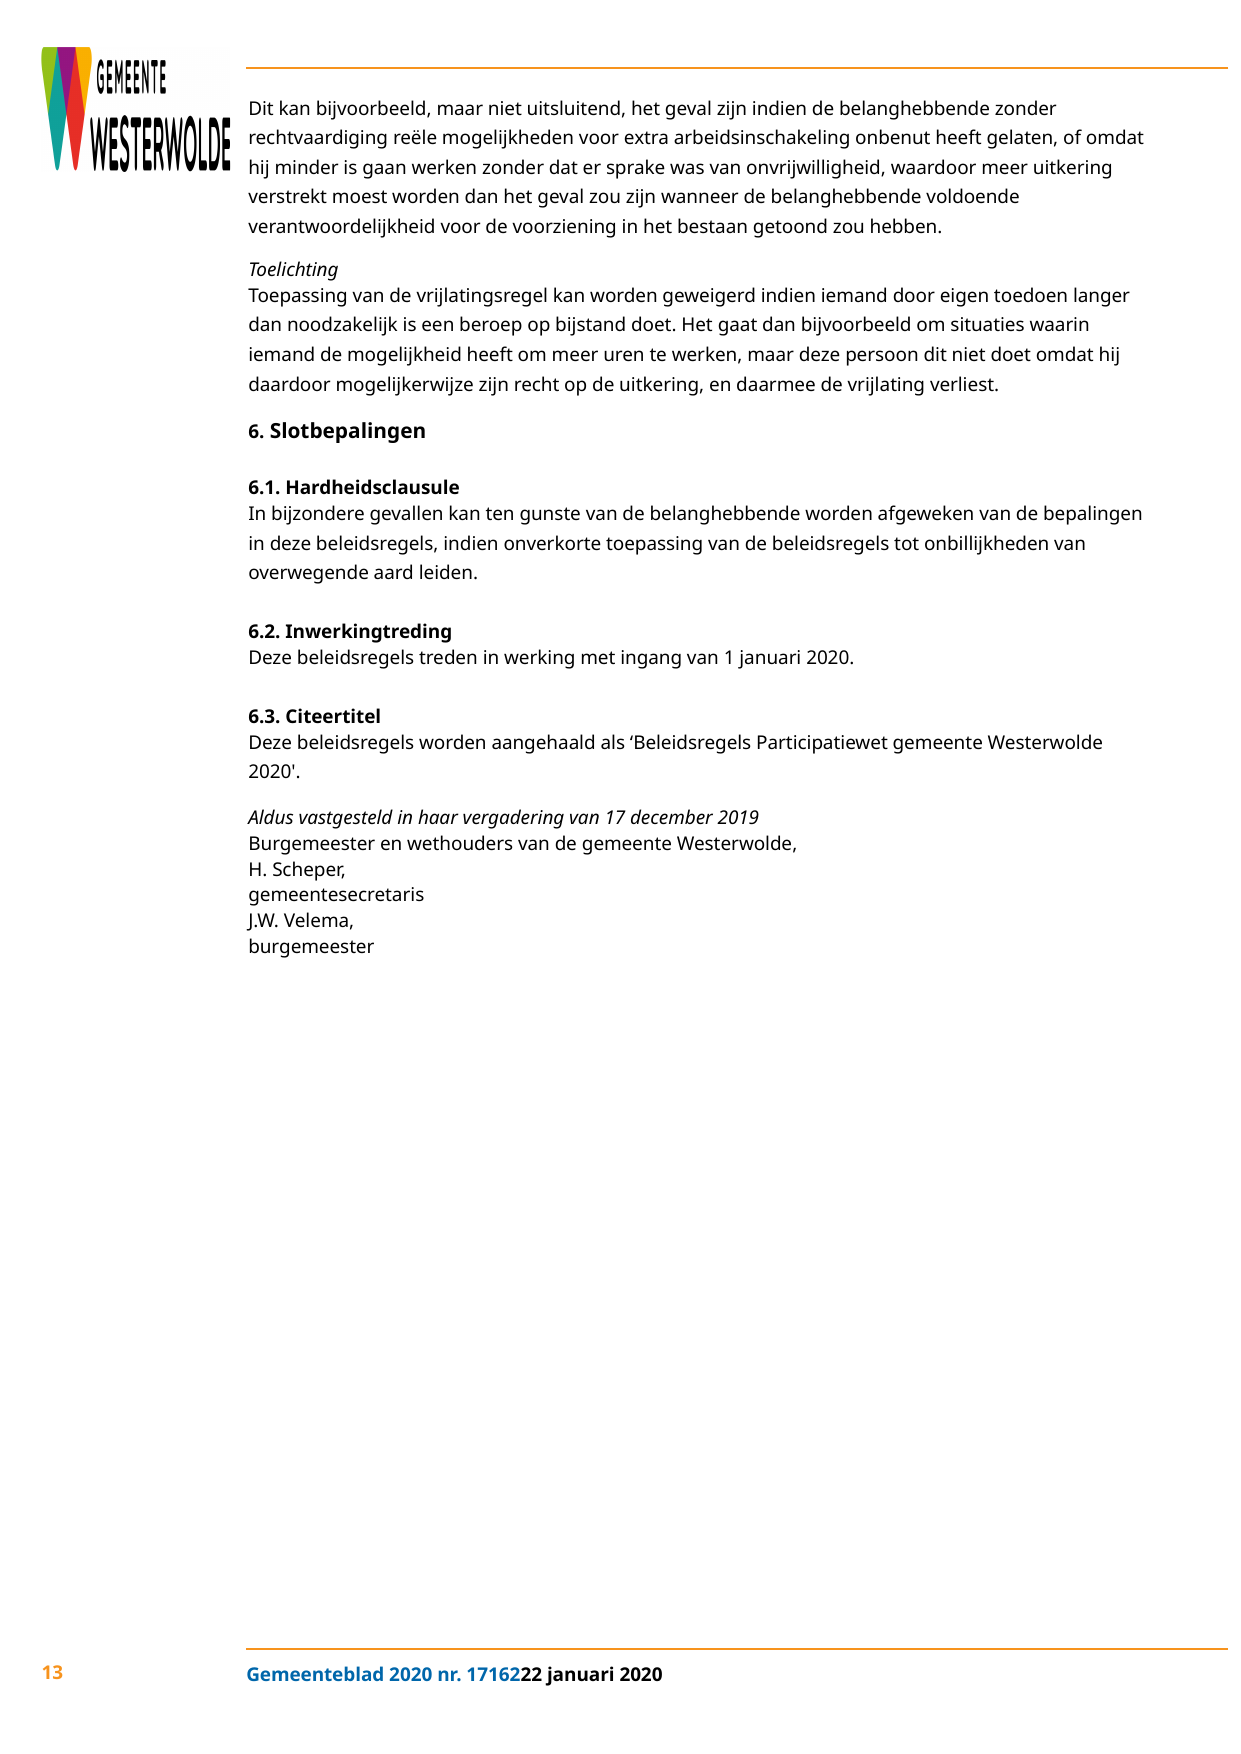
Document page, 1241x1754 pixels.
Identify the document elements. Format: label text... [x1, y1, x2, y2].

text burgemeester [248, 933, 1152, 959]
text Deze beleidsregels worden aangehaald als ‘Beleidsregels Participatiewet gemeente Westerwolde 2020'. [248, 729, 1152, 784]
text Deze beleidsregels treden in werking met ingang van 1 januari 2020. [248, 644, 1152, 670]
text 6.3. Citeertitel [248, 703, 1152, 729]
text Toepassing van de vrijlatingsregel kan worden geweigerd indien iemand door eigen toedoen langer dan noodzakelijk is een beroep op bijstand doet. Het gaat dan bijvoorbeeld om situaties waarin iemand de mogelijkheid heeft om meer uren te werken, maar deze persoon dit niet doet omdat hij daardoor mogelijkerwijze zijn recht op de uitkering, en daarmee de vrijlating verliest. [248, 282, 1152, 396]
text J.W. Velema, [248, 907, 1152, 933]
text 6.2. Inwerkingtreding [248, 618, 1152, 644]
text Burgemeester en wethouders van de gemeente Westerwolde, [248, 830, 1152, 856]
text Toelichting [248, 256, 1152, 282]
text 6.1. Hardheidsclausule [248, 474, 1152, 500]
text H. Scheper, [248, 856, 1152, 881]
text 6. Slotbepalingen [248, 416, 1152, 445]
text gemeentesecretaris [248, 881, 1152, 907]
text Dit kan bijvoorbeeld, maar niet uitsluitend, het geval zijn indien de belanghebbende zonder rechtvaardiging reële mogelijkheden voor extra arbeidsinschakeling onbenut heeft gelaten, of omdat hij minder is gaan werken zonder dat er sprake was van onvrijwilligheid, waardoor meer uitkering verstrekt moest worden dan het geval zou zijn wanneer de belanghebbende voldoende verantwoordelijkheid voor de voorziening in het bestaan getoond zou hebben. [248, 95, 1152, 239]
text In bijzondere gevallen kan ten gunste van de belanghebbende worden afgeweken van de bepalingen in deze beleidsregels, indien onverkorte toepassing van de beleidsregels tot onbillijkheden van overwegende aard leiden. [248, 500, 1152, 585]
text Aldus vastgesteld in haar vergadering van 17 december 2019 [248, 804, 1152, 830]
picture [41, 47, 231, 172]
